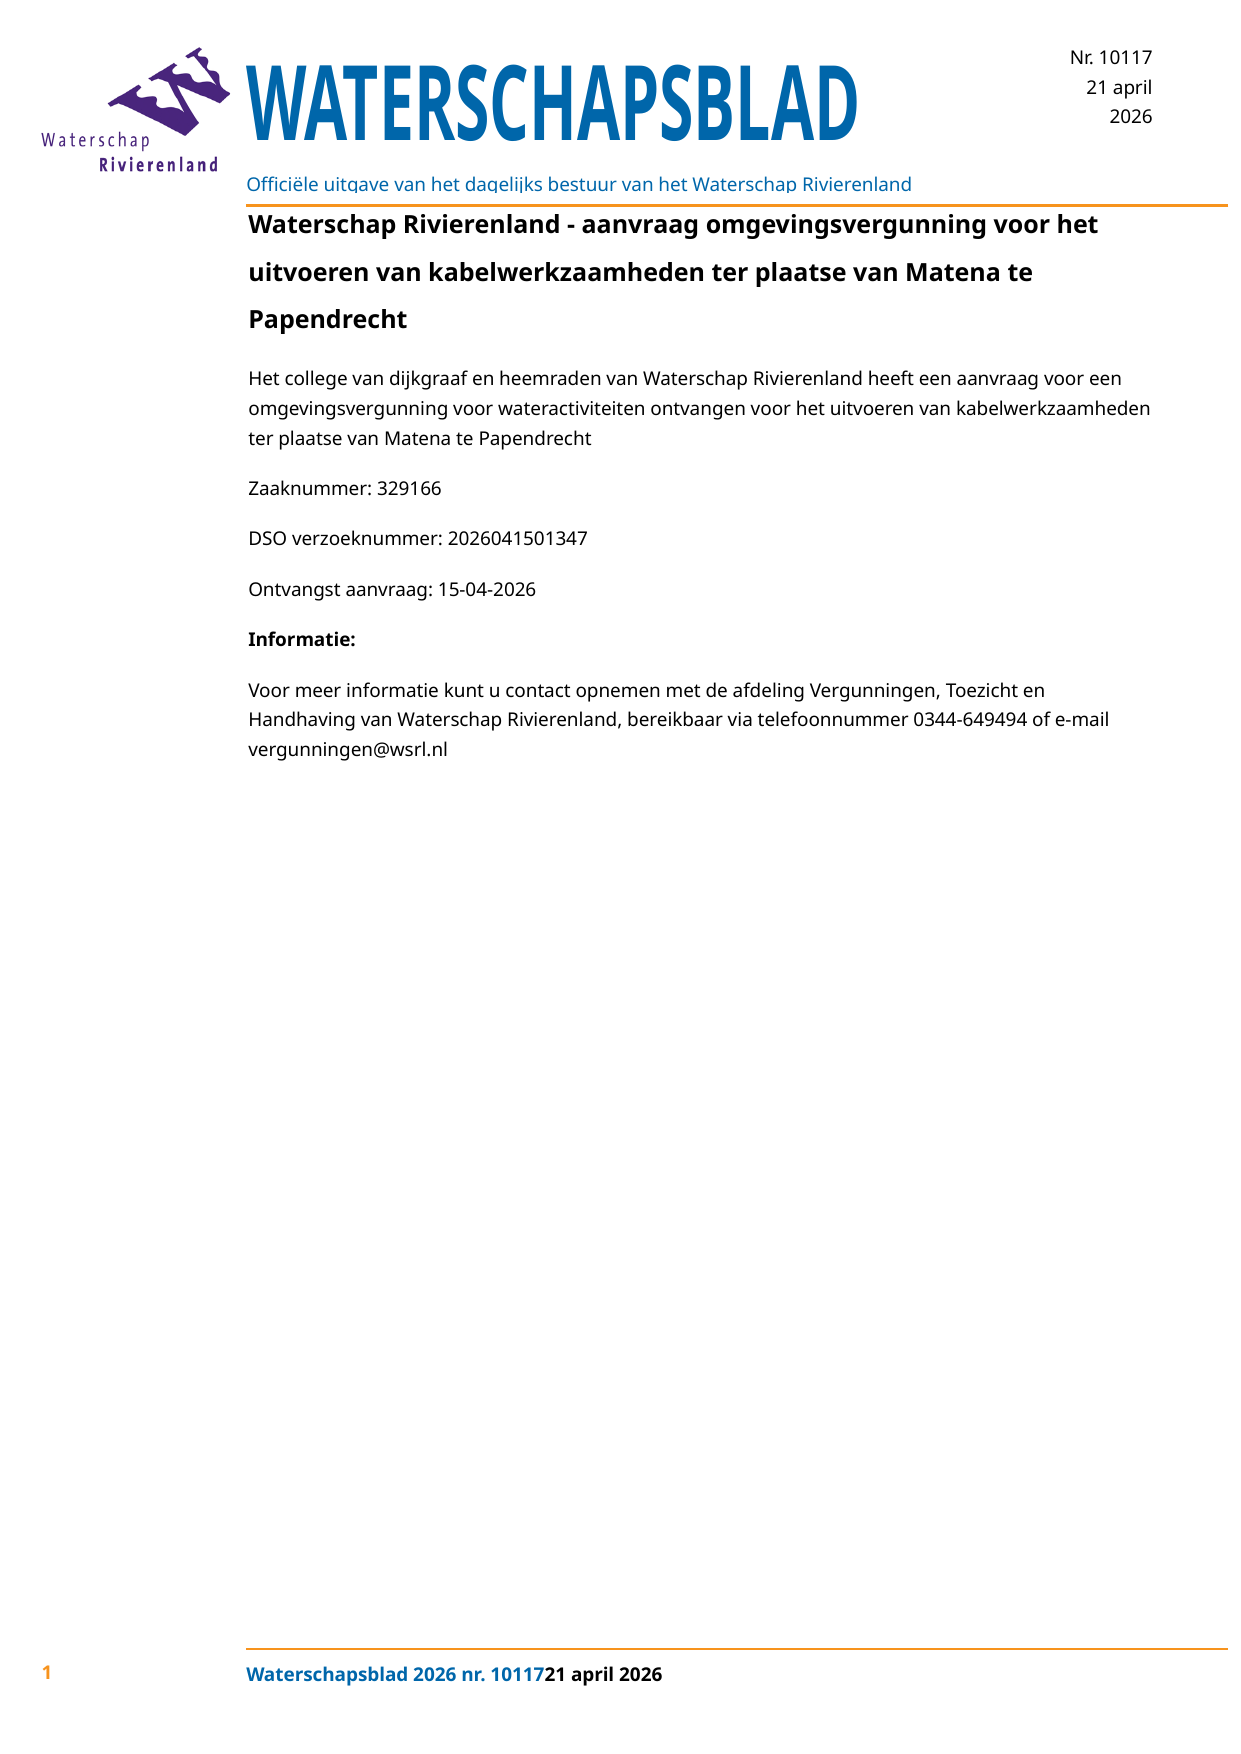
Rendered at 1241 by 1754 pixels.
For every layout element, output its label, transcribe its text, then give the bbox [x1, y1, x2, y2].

text DSO verzoeknummer: 2026041501347 [248, 526, 1152, 551]
text Het college van dijkgraaf en heemraden van Waterschap Rivierenland heeft een aanvraag voor een omgevingsvergunning voor wateractiviteiten ontvangen voor het uitvoeren van kabelwerkzaamheden ter plaatse van Matena te Papendrecht [248, 366, 1152, 450]
text Zaaknummer: 329166 [248, 475, 1152, 501]
text Ontvangst aanvraag: 15-04-2026 [248, 576, 1152, 602]
text Waterschap Rivierenland - aanvraag omgevingsvergunning voor het uitvoeren van kabelwerkzaamheden ter plaatse van Matena te Papendrecht [248, 207, 1152, 336]
text Voor meer informatie kunt u contact opnemen met de afdeling Vergunningen, Toezicht en Handhaving van Waterschap Rivierenland, bereikbaar via telefoonnummer 0344-649494 of e-mail vergunningen@wsrl.nl [248, 677, 1152, 762]
text Informatie: [248, 626, 1152, 652]
picture [41, 47, 231, 172]
